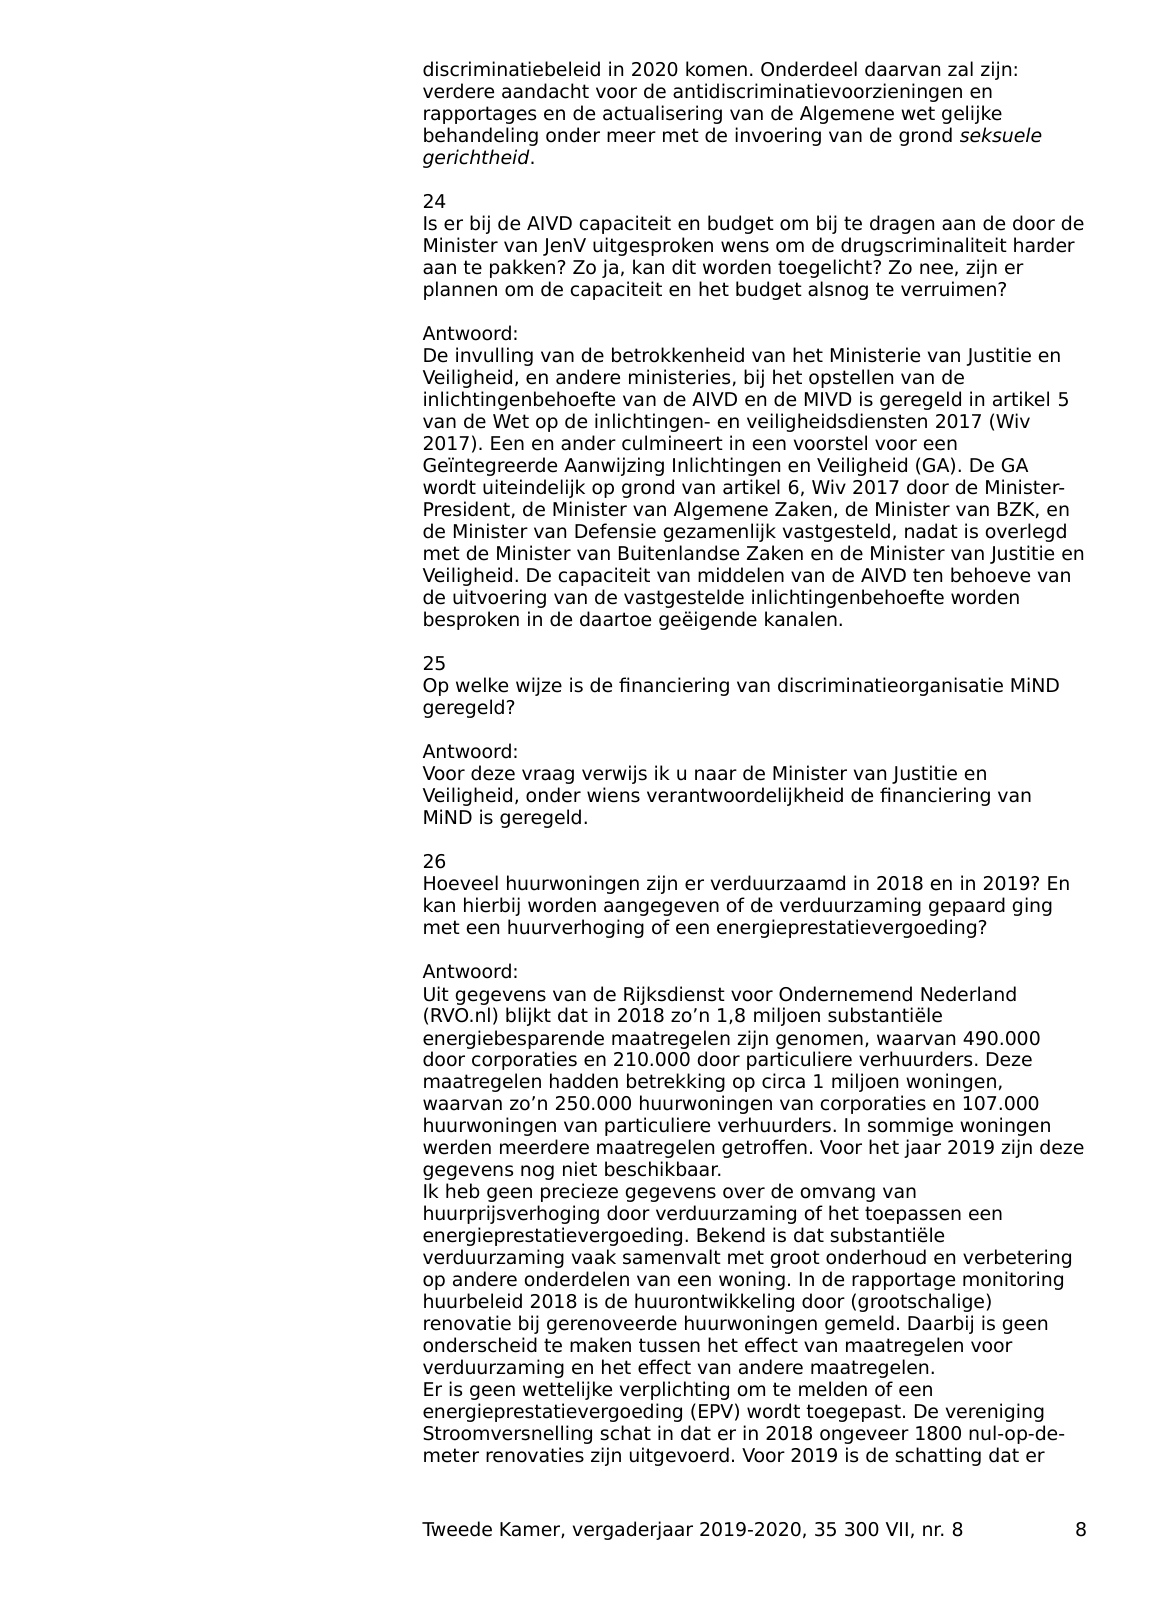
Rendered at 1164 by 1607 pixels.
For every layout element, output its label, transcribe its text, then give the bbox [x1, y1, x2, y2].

text 24 [422, 191, 1087, 213]
text Antwoord: [422, 323, 1087, 345]
text Voor deze vraag verwijs ik u naar de Minister van Justitie en Veiligheid, onder wiens verantwoordelijkheid de financiering van MiND is geregeld. [422, 763, 1087, 829]
text Is er bij de AIVD capaciteit en budget om bij te dragen aan de door de Minister van JenV uitgesproken wens om de drugscriminaliteit harder aan te pakken? Zo ja, kan dit worden toegelicht? Zo nee, zijn er plannen om de capaciteit en het budget alsnog te verruimen? [422, 213, 1087, 301]
text 25 [422, 653, 1087, 675]
text Hoeveel huurwoningen zijn er verduurzaamd in 2018 en in 2019? En kan hierbij worden aangegeven of de verduurzaming gepaard ging met een huurverhoging of een energieprestatievergoeding? [422, 873, 1087, 939]
text Ik heb geen precieze gegevens over de omvang van huurprijsverhoging door verduurzaming of het toepassen een energieprestatievergoeding. Bekend is dat substantiële verduurzaming vaak samenvalt met groot onderhoud en verbetering op andere onderdelen van een woning. In de rapportage monitoring huurbeleid 2018 is de huurontwikkeling door (grootschalige) renovatie bij gerenoveerde huurwoningen gemeld. Daarbij is geen onderscheid te maken tussen het effect van maatregelen voor verduurzaming en het effect van andere maatregelen. [422, 1181, 1087, 1379]
text Op welke wijze is de financiering van discriminatieorganisatie MiND geregeld? [422, 675, 1087, 719]
text De invulling van de betrokkenheid van het Ministerie van Justitie en Veiligheid, en andere ministeries, bij het opstellen van de inlichtingenbehoefte van de AIVD en de MIVD is geregeld in artikel 5 van de Wet op de inlichtingen- en veiligheidsdiensten 2017 (Wiv 2017). Een en ander culmineert in een voorstel voor een Geïntegreerde Aanwijzing Inlichtingen en Veiligheid (GA). De GA wordt uiteindelijk op grond van artikel 6, Wiv 2017 door de Minister-President, de Minister van Algemene Zaken, de Minister van BZK, en de Minister van Defensie gezamenlijk vastgesteld, nadat is overlegd met de Minister van Buitenlandse Zaken en de Minister van Justitie en Veiligheid. De capaciteit van middelen van de AIVD ten behoeve van de uitvoering van de vastgestelde inlichtingenbehoefte worden besproken in de daartoe geëigende kanalen. [422, 345, 1087, 631]
text Er is geen wettelijke verplichting om te melden of een energieprestatievergoeding (EPV) wordt toegepast. De vereniging Stroomversnelling schat in dat er in 2018 ongeveer 1800 nul-op-de-meter renovaties zijn uitgevoerd. Voor 2019 is de schatting dat er [422, 1379, 1087, 1467]
text Uit gegevens van de Rijksdienst voor Ondernemend Nederland (RVO.nl) blijkt dat in 2018 zo’n 1,8 miljoen substantiële energiebesparende maatregelen zijn genomen, waarvan 490.000 door corporaties en 210.000 door particuliere verhuurders. Deze maatregelen hadden betrekking op circa 1 miljoen woningen, waarvan zo’n 250.000 huurwoningen van corporaties en 107.000 huurwoningen van particuliere verhuurders. In sommige woningen werden meerdere maatregelen getroffen. Voor het jaar 2019 zijn deze gegevens nog niet beschikbaar. [422, 983, 1087, 1181]
text Antwoord: [422, 961, 1087, 983]
text discriminatiebeleid in 2020 komen. Onderdeel daarvan zal zijn: verdere aandacht voor de antidiscriminatievoorzieningen en rapportages en de actualisering van de Algemene wet gelijke behandeling onder meer met de invoering van de grond seksuele gerichtheid. [422, 59, 1087, 169]
text Antwoord: [422, 741, 1087, 763]
text 26 [422, 851, 1087, 873]
